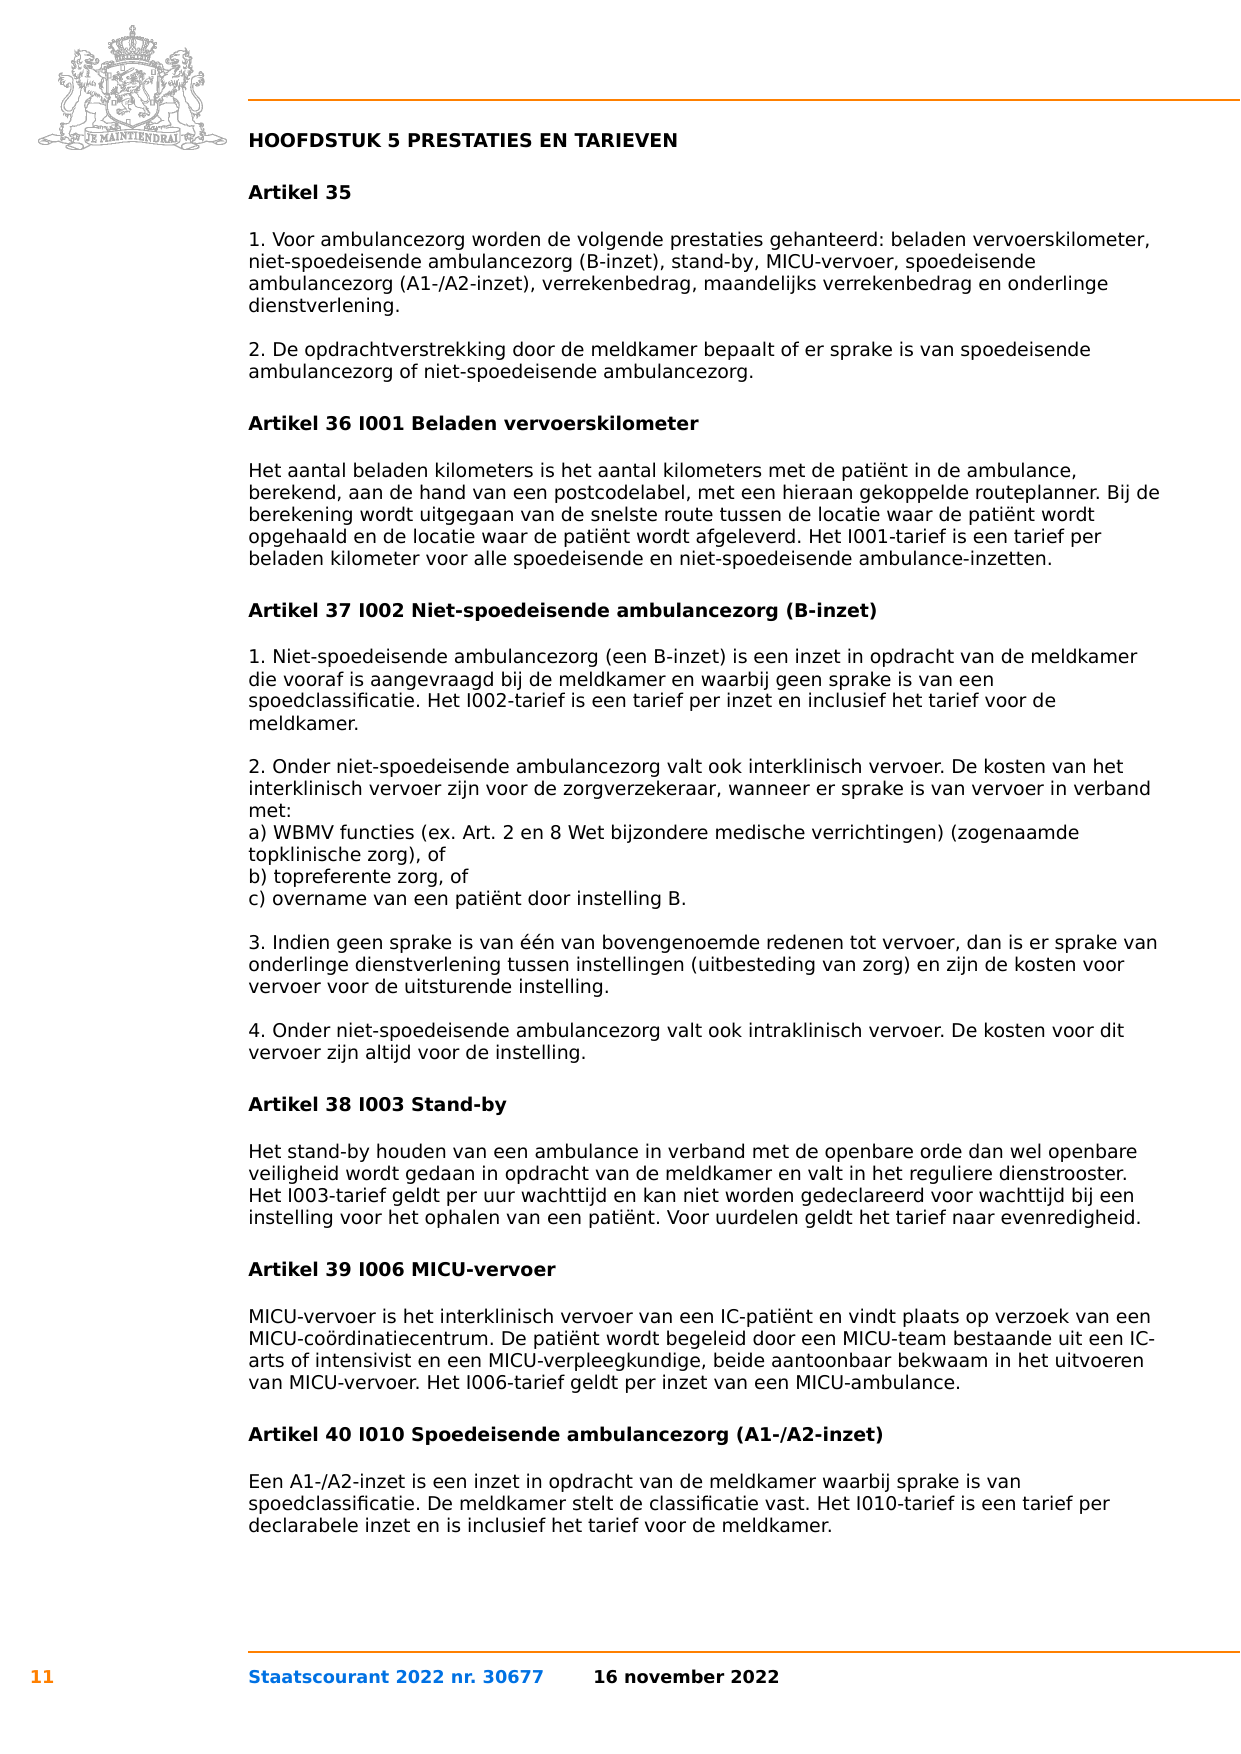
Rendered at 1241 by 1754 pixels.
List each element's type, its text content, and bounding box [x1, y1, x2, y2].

text Het stand-by houden van een ambulance in verband met de openbare orde dan wel openbare veiligheid wordt gedaan in opdracht van de meldkamer en valt in het reguliere dienstrooster. Het I003-tarief geldt per uur wachttijd en kan niet worden gedeclareerd voor wachttijd bij een instelling voor het ophalen van een patiënt. Voor uurdelen geldt het tarief naar evenredigheid. [248, 1141, 1163, 1229]
text c) overname van een patiënt door instelling B. [248, 888, 1163, 910]
subtitle Artikel 38 I003 Stand-by [248, 1094, 1163, 1116]
text b) topreferente zorg, of [248, 866, 1163, 888]
text MICU-vervoer is het interklinisch vervoer van een IC-patiënt en vindt plaats op verzoek van een MICU-coördinatiecentrum. De patiënt wordt begeleid door een MICU-team bestaande uit een IC-arts of intensivist en een MICU-verpleegkundige, beide aantoonbaar bekwaam in het uitvoeren van MICU-vervoer. Het I006-tarief geldt per inzet van een MICU-ambulance. [248, 1306, 1163, 1393]
text 2. Onder niet-spoedeisende ambulancezorg valt ook interklinisch vervoer. De kosten van het interklinisch vervoer zijn voor de zorgverzekeraar, wanneer er sprake is van vervoer in verband met: [248, 756, 1163, 822]
text 1. Voor ambulancezorg worden de volgende prestaties gehanteerd: beladen vervoerskilometer, niet-spoedeisende ambulancezorg (B-inzet), stand-by, MICU-vervoer, spoedeisende ambulancezorg (A1-/A2-inzet), verrekenbedrag, maandelijks verrekenbedrag en onderlinge dienstverlening. [248, 229, 1163, 317]
text a) WBMV functies (ex. Art. 2 en 8 Wet bijzondere medische verrichtingen) (zogenaamde topklinische zorg), of [248, 822, 1163, 866]
text Het aantal beladen kilometers is het aantal kilometers met de patiënt in de ambulance, berekend, aan de hand van een postcodelabel, met een hieraan gekoppelde routeplanner. Bij de berekening wordt uitgegaan van de snelste route tussen de locatie waar de patiënt wordt opgehaald en de locatie waar de patiënt wordt afgeleverd. Het I001-tarief is een tarief per beladen kilometer voor alle spoedeisende en niet-spoedeisende ambulance-inzetten. [248, 459, 1163, 569]
text 3. Indien geen sprake is van één van bovengenoemde redenen tot vervoer, dan is er sprake van onderlinge dienstverlening tussen instellingen (uitbesteding van zorg) en zijn de kosten voor vervoer voor de uitsturende instelling. [248, 932, 1163, 998]
subtitle HOOFDSTUK 5 PRESTATIES EN TARIEVEN [248, 130, 1163, 152]
subtitle Artikel 39 I006 MICU-vervoer [248, 1259, 1163, 1281]
text 4. Onder niet-spoedeisende ambulancezorg valt ook intraklinisch vervoer. De kosten voor dit vervoer zijn altijd voor de instelling. [248, 1020, 1163, 1064]
subtitle Artikel 37 I002 Niet-spoedeisende ambulancezorg (B-inzet) [248, 599, 1163, 621]
subtitle Artikel 36 I001 Beladen vervoerskilometer [248, 413, 1163, 434]
subtitle Artikel 35 [248, 182, 1163, 204]
text 1. Niet-spoedeisende ambulancezorg (een B-inzet) is een inzet in opdracht van de meldkamer die vooraf is aangevraagd bij de meldkamer en waarbij geen sprake is van een spoedclassificatie. Het I002-tarief is een tarief per inzet en inclusief het tarief voor de meldkamer. [248, 646, 1163, 734]
text 2. De opdrachtverstrekking door de meldkamer bepaalt of er sprake is van spoedeisende ambulancezorg of niet-spoedeisende ambulancezorg. [248, 339, 1163, 383]
picture [38, 25, 227, 150]
subtitle Artikel 40 I010 Spoedeisende ambulancezorg (A1-/A2-inzet) [248, 1423, 1163, 1446]
text Een A1-/A2-inzet is een inzet in opdracht van de meldkamer waarbij sprake is van spoedclassificatie. De meldkamer stelt de classificatie vast. Het I010-tarief is een tarief per declarabele inzet en is inclusief het tarief voor de meldkamer. [248, 1471, 1163, 1536]
